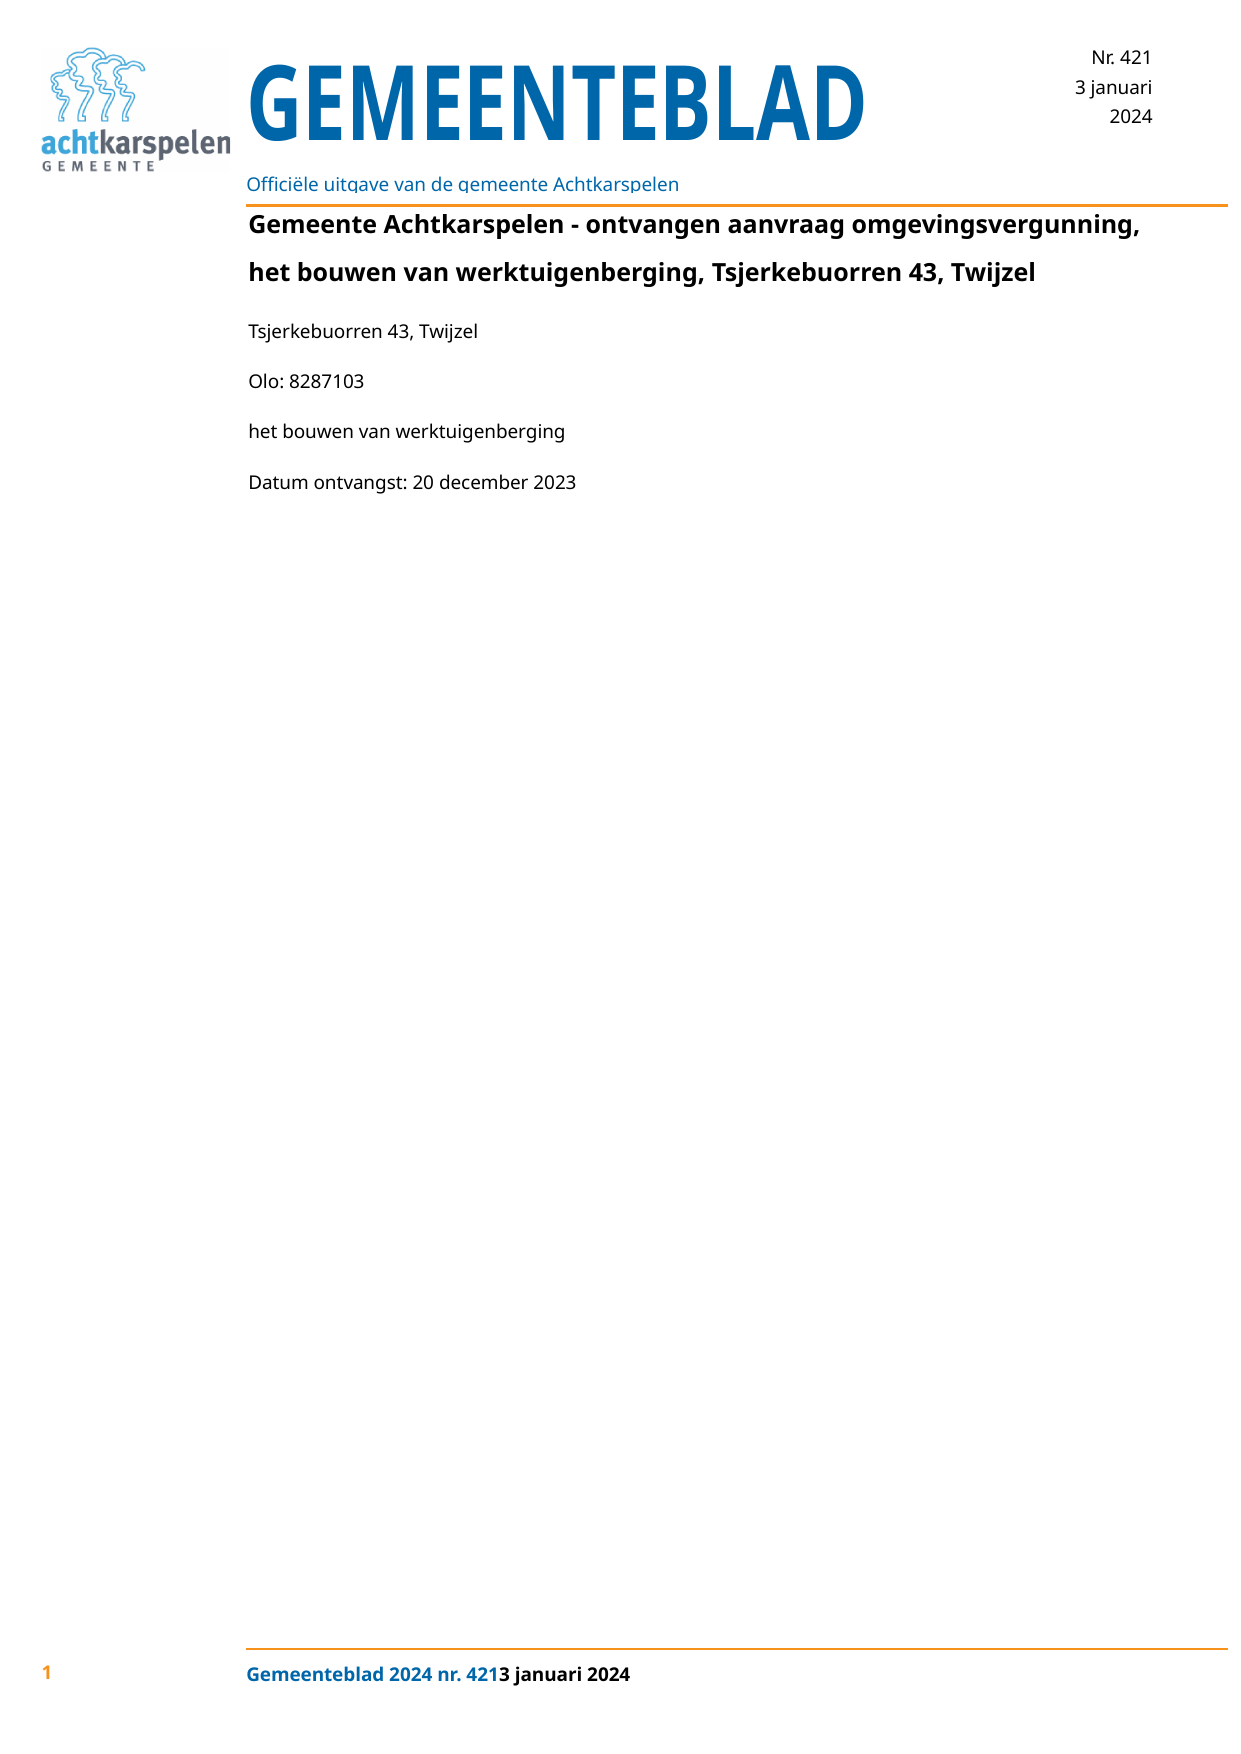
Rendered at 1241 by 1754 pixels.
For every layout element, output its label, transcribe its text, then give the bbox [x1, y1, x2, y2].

text Tsjerkebuorren 43, Twijzel [248, 318, 1152, 344]
picture [41, 47, 231, 172]
text Datum ontvangst: 20 december 2023 [248, 469, 1152, 495]
text Gemeente Achtkarspelen - ontvangen aanvraag omgevingsvergunning, het bouwen van werktuigenberging, Tsjerkebuorren 43, Twijzel [248, 207, 1152, 288]
text Olo: 8287103 [248, 368, 1152, 394]
text het bouwen van werktuigenberging [248, 419, 1152, 444]
